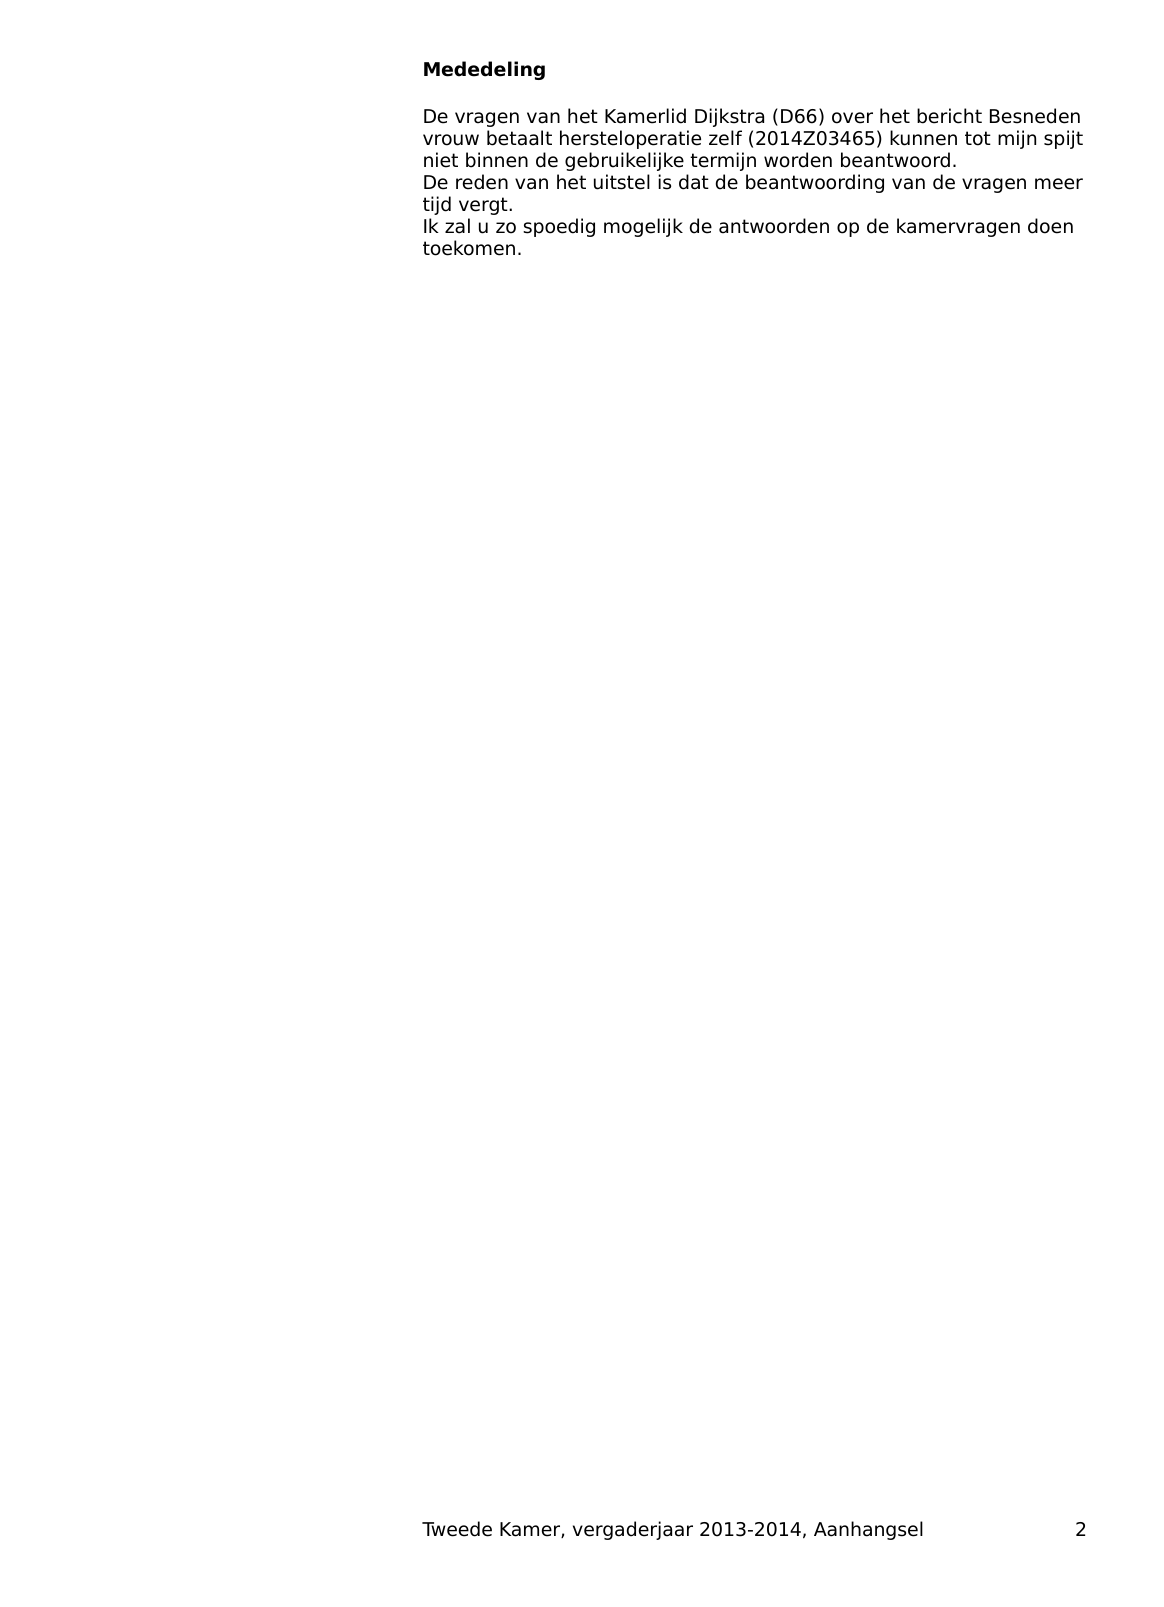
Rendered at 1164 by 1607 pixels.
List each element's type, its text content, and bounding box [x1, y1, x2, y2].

text De vragen van het Kamerlid Dijkstra (D66) over het bericht Besneden vrouw betaalt hersteloperatie zelf (2014Z03465) kunnen tot mijn spijt niet binnen de gebruikelijke termijn worden beantwoord. [422, 106, 1087, 172]
text De reden van het uitstel is dat de beantwoording van de vragen meer tijd vergt. [422, 172, 1087, 216]
text Ik zal u zo spoedig mogelijk de antwoorden op de kamervragen doen toekomen. [422, 216, 1087, 260]
subtitle Mededeling [422, 59, 1087, 81]
